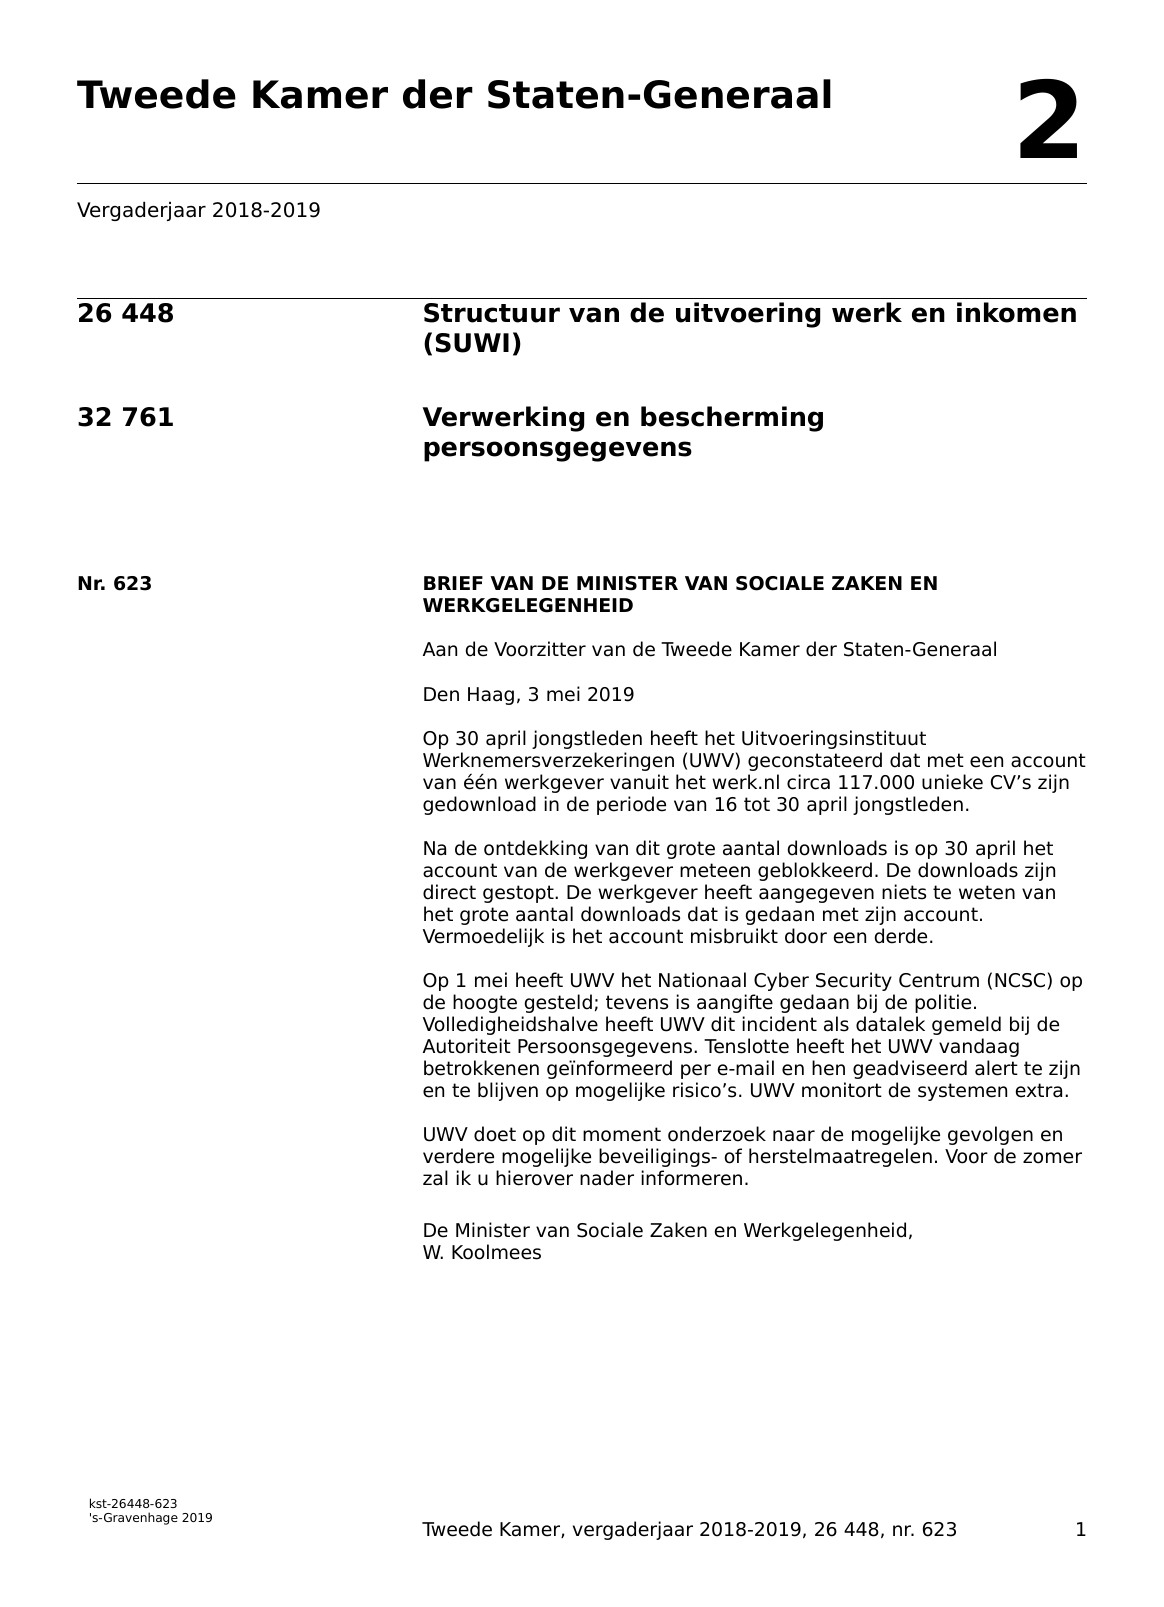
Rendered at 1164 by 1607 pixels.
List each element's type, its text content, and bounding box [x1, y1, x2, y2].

subtitle 26 448 Structuur van de uitvoering werk en inkomen (SUWI) [77, 299, 1087, 358]
text Den Haag, 3 mei 2019 [422, 683, 1087, 705]
table_header 2 [886, 59, 1087, 183]
text Op 30 april jongstleden heeft het Uitvoeringsinstituut Werknemersverzekeringen (UWV) geconstateerd dat met een account van één werkgever vanuit het werk.nl circa 117.000 unieke CV’s zijn gedownload in de periode van 16 tot 30 april jongstleden. [422, 728, 1087, 816]
text 's-Gravenhage 2019 [88, 1511, 323, 1525]
text Op 1 mei heeft UWV het Nationaal Cyber Security Centrum (NCSC) op de hoogte gesteld; tevens is aangifte gedaan bij de politie. Volledigheidshalve heeft UWV dit incident als datalek gemeld bij de Autoriteit Persoonsgegevens. Tenslotte heeft het UWV vandaag betrokkenen geïnformeerd per e-mail en hen geadviseerd alert te zijn en te blijven op mogelijke risico’s. UWV monitort de systemen extra. [422, 970, 1087, 1102]
text De Minister van Sociale Zaken en Werkgelegenheid, W. Koolmees [422, 1220, 1087, 1264]
text Aan de Voorzitter van de Tweede Kamer der Staten-Generaal [422, 639, 1087, 661]
subtitle 32 761 Verwerking en bescherming persoonsgegevens [77, 403, 1087, 462]
text UWV doet op dit moment onderzoek naar de mogelijke gevolgen en verdere mogelijke beveiligings- of herstelmaatregelen. Voor de zomer zal ik u hierover nader informeren. [422, 1124, 1087, 1190]
text kst-26448-623 [88, 1497, 323, 1511]
subtitle Nr. 623 BRIEF VAN DE MINISTER VAN SOCIALE ZAKEN EN WERKGELEGENHEID [77, 573, 1087, 617]
text Na de ontdekking van dit grote aantal downloads is op 30 april het account van de werkgever meteen geblokkeerd. De downloads zijn direct gestopt. De werkgever heeft aangegeven niets te weten van het grote aantal downloads dat is gedaan met zijn account. Vermoedelijk is het account misbruikt door een derde. [422, 838, 1087, 948]
table_cell Vergaderjaar 2018-2019 [77, 184, 1087, 298]
table_header Tweede Kamer der Staten-Generaal [77, 59, 886, 183]
